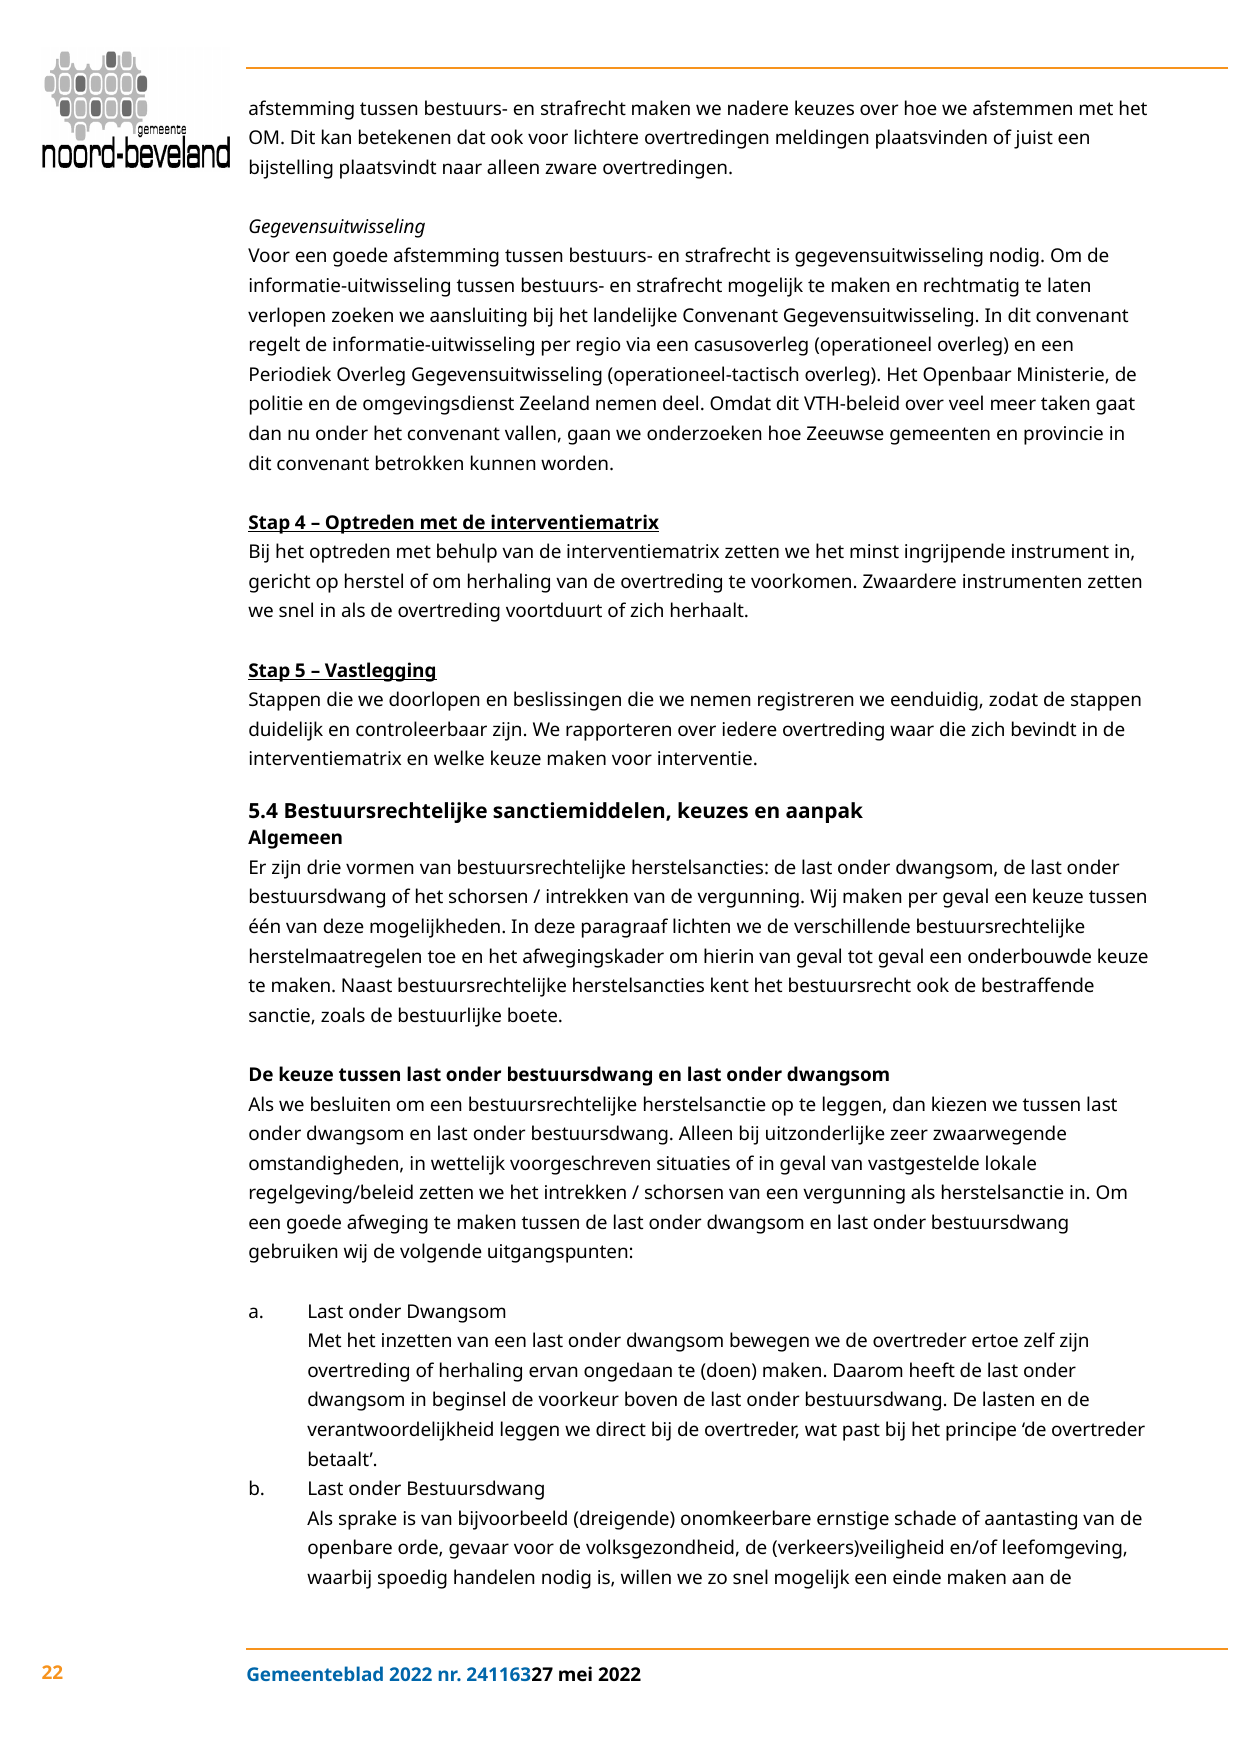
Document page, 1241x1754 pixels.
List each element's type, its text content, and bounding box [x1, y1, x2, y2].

text Stappen die we doorlopen en beslissingen die we nemen registreren we eenduidig, zodat de stappen duidelijk en controleerbaar zijn. We rapporteren over iedere overtreding waar die zich bevindt in de interventiematrix en welke keuze maken voor interventie. [248, 686, 1152, 771]
text Stap 4 – Optreden met de interventiematrix [248, 509, 1152, 535]
text Stap 5 – Vastlegging [248, 657, 1152, 683]
text Gegevensuitwisseling [248, 213, 1152, 239]
text Algemeen [248, 824, 1152, 850]
list Als sprake is van bijvoorbeeld (dreigende) onomkeerbare ernstige schade of aantasting van de openbare orde, gevaar voor de volksgezondheid, de (verkeers)veiligheid en/of leefomgeving, waarbij spoedig handelen nodig is, willen we zo snel mogelijk een einde maken aan de [248, 1505, 1152, 1590]
text Bij het optreden met behulp van de interventiematrix zetten we het minst ingrijpende instrument in, gericht op herstel of om herhaling van de overtreding te voorkomen. Zwaardere instrumenten zetten we snel in als de overtreding voortduurt of zich herhaalt. [248, 538, 1152, 623]
text Er zijn drie vormen van bestuursrechtelijke herstelsancties: de last onder dwangsom, de last onder bestuursdwang of het schorsen / intrekken van de vergunning. Wij maken per geval een keuze tussen één van deze mogelijkheden. In deze paragraaf lichten we de verschillende bestuursrechtelijke herstelmaatregelen toe en het afwegingskader om hierin van geval tot geval een onderbouwde keuze te maken. Naast bestuursrechtelijke herstelsancties kent het bestuursrecht ook de bestraffende sanctie, zoals de bestuurlijke boete. [248, 854, 1152, 1028]
text De keuze tussen last onder bestuursdwang en last onder dwangsom [248, 1061, 1152, 1087]
list Last onder Bestuursdwang [248, 1475, 1152, 1501]
text 5.4 Bestuursrechtelijke sanctiemiddelen, keuzes en aanpak [248, 796, 1152, 824]
list Last onder Dwangsom [248, 1298, 1152, 1323]
text afstemming tussen bestuurs- en strafrecht maken we nadere keuzes over hoe we afstemmen met het OM. Dit kan betekenen dat ook voor lichtere overtredingen meldingen plaatsvinden of juist een bijstelling plaatsvindt naar alleen zware overtredingen. [248, 95, 1152, 180]
list Met het inzetten van een last onder dwangsom bewegen we de overtreder ertoe zelf zijn overtreding of herhaling ervan ongedaan te (doen) maken. Daarom heeft de last onder dwangsom in beginsel de voorkeur boven de last onder bestuursdwang. De lasten en de verantwoordelijkheid leggen we direct bij de overtreder, wat past bij het principe ‘de overtreder betaalt’. [248, 1327, 1152, 1471]
picture [41, 47, 231, 172]
text Als we besluiten om een bestuursrechtelijke herstelsanctie op te leggen, dan kiezen we tussen last onder dwangsom en last onder bestuursdwang. Alleen bij uitzonderlijke zeer zwaarwegende omstandigheden, in wettelijk voorgeschreven situaties of in geval van vastgestelde lokale regelgeving/beleid zetten we het intrekken / schorsen van een vergunning als herstelsanctie in. Om een goede afweging te maken tussen de last onder dwangsom en last onder bestuursdwang gebruiken wij de volgende uitgangspunten: [248, 1091, 1152, 1264]
text Voor een goede afstemming tussen bestuurs- en strafrecht is gegevensuitwisseling nodig. Om de informatie-uitwisseling tussen bestuurs- en strafrecht mogelijk te maken en rechtmatig te laten verlopen zoeken we aansluiting bij het landelijke Convenant Gegevensuitwisseling. In dit convenant regelt de informatie-uitwisseling per regio via een casusoverleg (operationeel overleg) en een Periodiek Overleg Gegevensuitwisseling (operationeel-tactisch overleg). Het Openbaar Ministerie, de politie en de omgevingsdienst Zeeland nemen deel. Omdat dit VTH-beleid over veel meer taken gaat dan nu onder het convenant vallen, gaan we onderzoeken hoe Zeeuwse gemeenten en provincie in dit convenant betrokken kunnen worden. [248, 243, 1152, 476]
